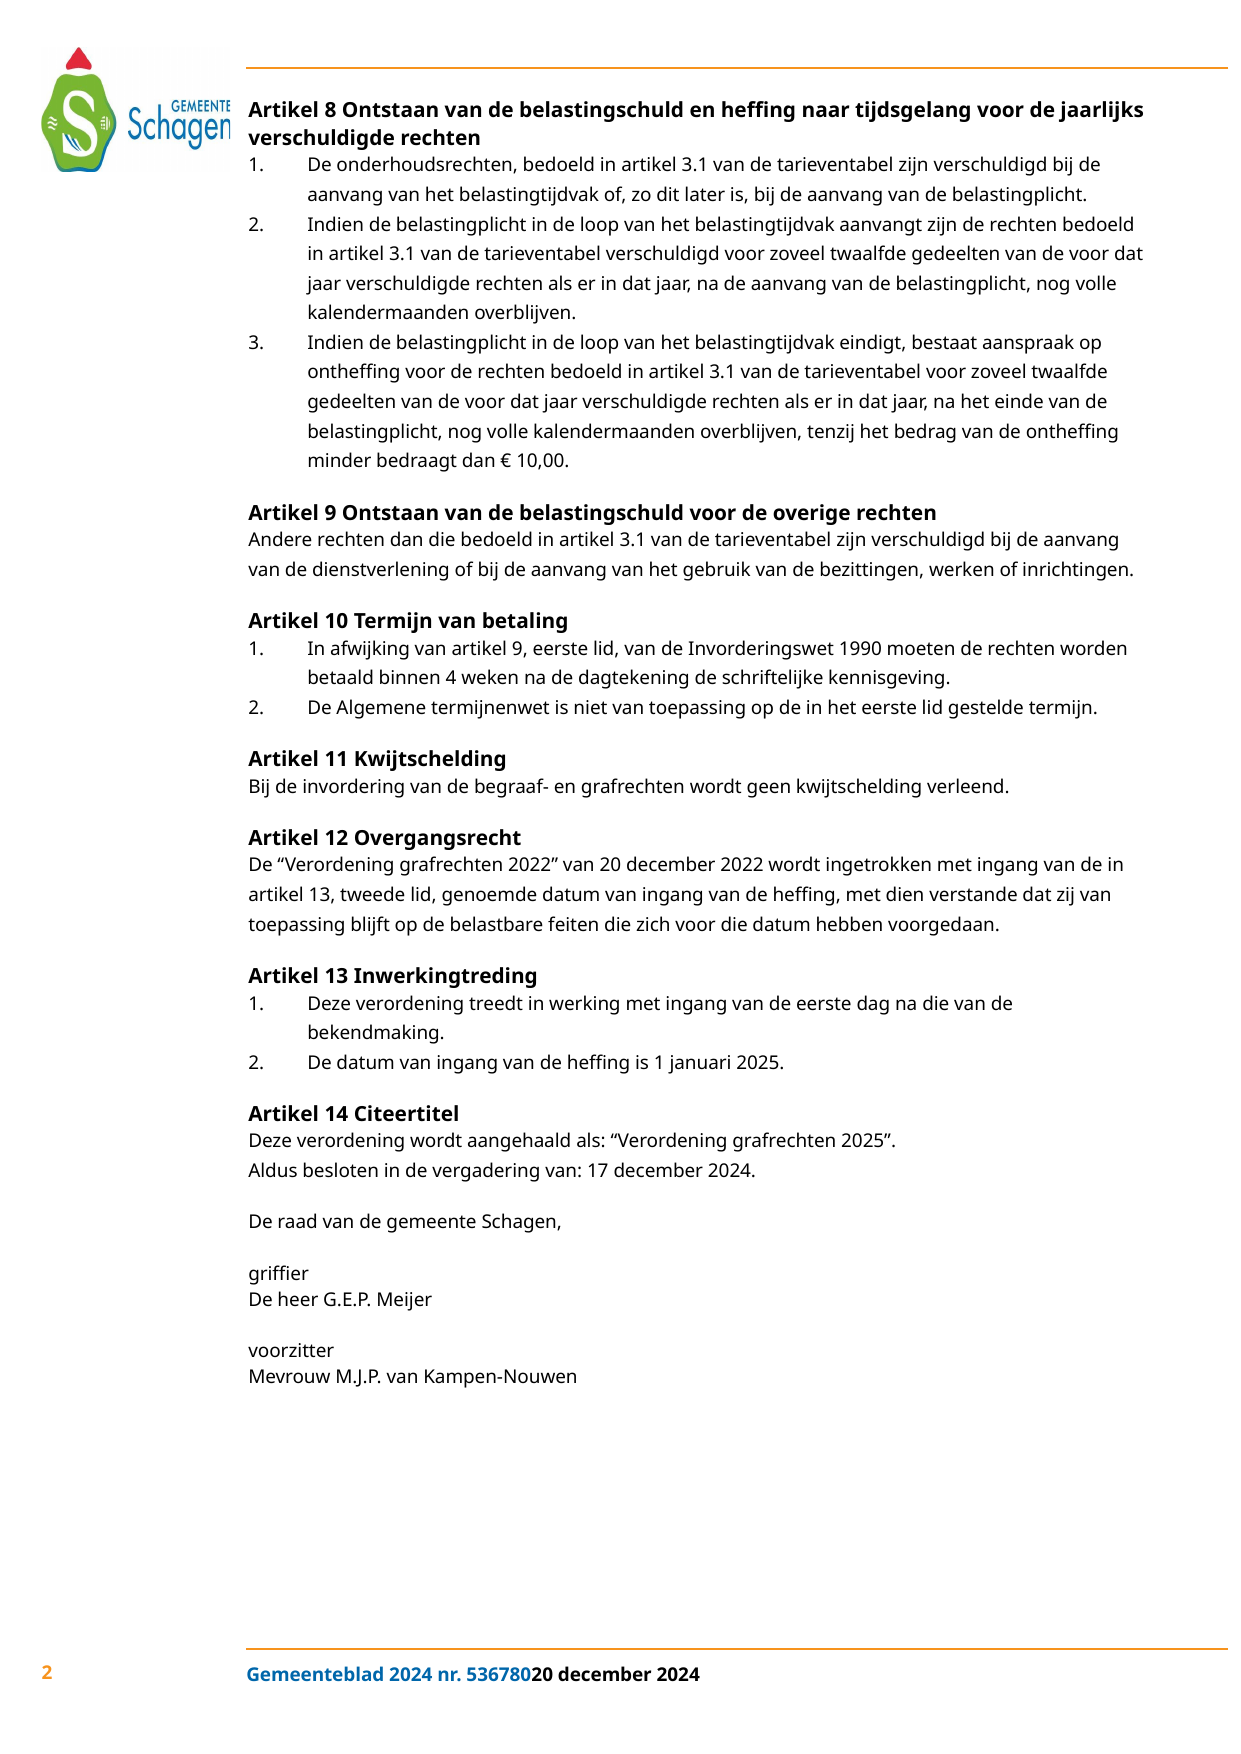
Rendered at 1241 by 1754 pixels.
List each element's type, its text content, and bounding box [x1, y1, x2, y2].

text Artikel 8 Ontstaan van de belastingschuld en heffing naar tijdsgelang voor de jaarlijks verschuldigde rechten [248, 95, 1152, 152]
text Artikel 12 Overgangsrecht [248, 823, 1152, 852]
list Indien de belastingplicht in de loop van het belastingtijdvak eindigt, bestaat aanspraak op ontheffing voor de rechten bedoeld in artikel 3.1 van de tarieventabel voor zoveel twaalfde gedeelten van de voor dat jaar verschuldigde rechten als er in dat jaar, na het einde van de belastingplicht, nog volle kalendermaanden overblijven, tenzij het bedrag van de ontheffing minder bedraagt dan € 10,00. [248, 329, 1152, 473]
text Artikel 11 Kwijtschelding [248, 744, 1152, 773]
text Artikel 13 Inwerkingtreding [248, 961, 1152, 990]
list De Algemene termijnenwet is niet van toepassing op de in het eerste lid gestelde termijn. [248, 694, 1152, 720]
text Deze verordening wordt aangehaald als: “Verordening grafrechten 2025”. [248, 1128, 1152, 1153]
list De onderhoudsrechten, bedoeld in artikel 3.1 van de tarieventabel zijn verschuldigd bij de aanvang van het belastingtijdvak of, zo dit later is, bij de aanvang van de belastingplicht. [248, 152, 1152, 207]
list De datum van ingang van de heffing is 1 januari 2025. [248, 1049, 1152, 1074]
text Artikel 9 Ontstaan van de belastingschuld voor de overige rechten [248, 498, 1152, 526]
text Bij de invordering van de begraaf- en grafrechten wordt geen kwijtschelding verleend. [248, 773, 1152, 798]
text Artikel 14 Citeertitel [248, 1099, 1152, 1128]
text De raad van de gemeente Schagen, [248, 1209, 1152, 1234]
text Artikel 10 Termijn van betaling [248, 606, 1152, 635]
text Andere rechten dan die bedoeld in artikel 3.1 van de tarieventabel zijn verschuldigd bij de aanvang van de dienstverlening of bij de aanvang van het gebruik van de bezittingen, werken of inrichtingen. [248, 526, 1152, 582]
text De heer G.E.P. Meijer [248, 1286, 1152, 1312]
list In afwijking van artikel 9, eerste lid, van de Invorderingswet 1990 moeten de rechten worden betaald binnen 4 weken na de dagtekening de schriftelijke kennisgeving. [248, 635, 1152, 690]
picture [41, 47, 231, 172]
text De “Verordening grafrechten 2022” van 20 december 2022 wordt ingetrokken met ingang van de in artikel 13, tweede lid, genoemde datum van ingang van de heffing, met dien verstande dat zij van toepassing blijft op de belastbare feiten die zich voor die datum hebben voorgedaan. [248, 852, 1152, 937]
text Aldus besloten in de vergadering van: 17 december 2024. [248, 1157, 1152, 1183]
list Indien de belastingplicht in de loop van het belastingtijdvak aanvangt zijn de rechten bedoeld in artikel 3.1 van de tarieventabel verschuldigd voor zoveel twaalfde gedeelten van de voor dat jaar verschuldigde rechten als er in dat jaar, na de aanvang van de belastingplicht, nog volle kalendermaanden overblijven. [248, 211, 1152, 325]
text voorzitter [248, 1337, 1152, 1363]
text griffier [248, 1260, 1152, 1286]
text Mevrouw M.J.P. van Kampen-Nouwen [248, 1363, 1152, 1389]
list Deze verordening treedt in werking met ingang van de eerste dag na die van de bekendmaking. [248, 990, 1152, 1045]
